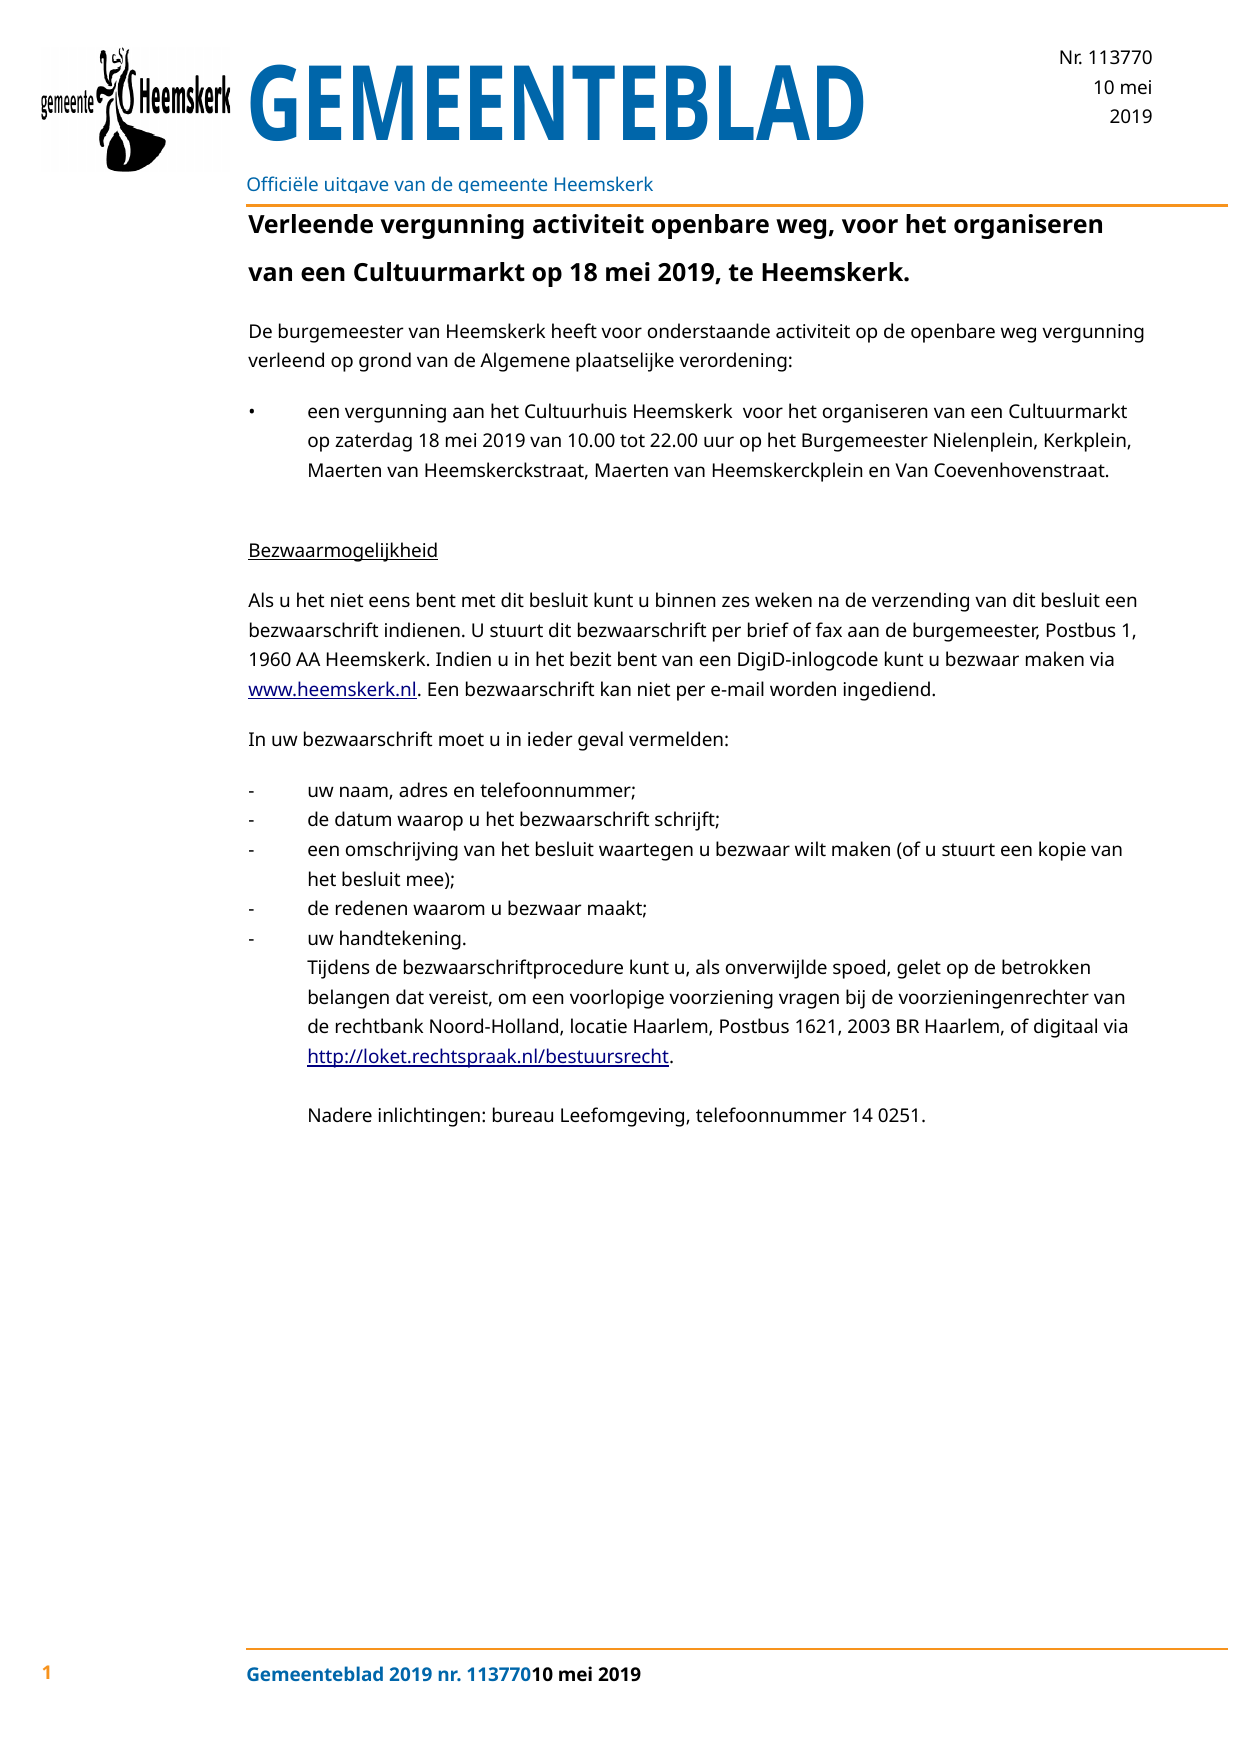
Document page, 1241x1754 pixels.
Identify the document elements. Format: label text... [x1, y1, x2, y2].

list de datum waarop u het bezwaarschrift schrijft; [248, 807, 1152, 832]
list een vergunning aan het Cultuurhuis Heemskerk voor het organiseren van een Cultuurmarkt op zaterdag 18 mei 2019 van 10.00 tot 22.00 uur op het Burgemeester Nielenplein, Kerkplein, Maerten van Heemskerckstraat, Maerten van Heemskerckplein en Van Coevenhovenstraat. [248, 398, 1152, 483]
list uw naam, adres en telefoonnummer; [248, 777, 1152, 803]
list een omschrijving van het besluit waartegen u bezwaar wilt maken (of u stuurt een kopie van het besluit mee); [248, 836, 1152, 892]
list Nadere inlichtingen: bureau Leefomgeving, telefoonnummer 14 0251. [248, 1102, 1152, 1128]
text In uw bezwaarschrift moet u in ieder geval vermelden: [248, 727, 1152, 752]
picture [41, 47, 231, 172]
text Verleende vergunning activiteit openbare weg, voor het organiseren van een Cultuurmarkt op 18 mei 2019, te Heemskerk. [248, 207, 1152, 288]
text Bezwaarmogelijkheid [248, 537, 1152, 563]
list de redenen waarom u bezwaar maakt; [248, 895, 1152, 921]
list Tijdens de bezwaarschriftprocedure kunt u, als onverwijlde spoed, gelet op de betrokken belangen dat vereist, om een voorlopige voorziening vragen bij de voorzieningenrechter van de rechtbank Noord-Holland, locatie Haarlem, Postbus 1621, 2003 BR Haarlem, of digitaal via http://loket.rechtspraak.nl/bestuursrecht. [248, 954, 1152, 1069]
text De burgemeester van Heemskerk heeft voor onderstaande activiteit op de openbare weg vergunning verleend op grond van de Algemene plaatselijke verordening: [248, 318, 1152, 373]
list uw handtekening. [248, 925, 1152, 951]
text Als u het niet eens bent met dit besluit kunt u binnen zes weken na de verzending van dit besluit een bezwaarschrift indienen. U stuurt dit bezwaarschrift per brief of fax aan de burgemeester, Postbus 1, 1960 AA Heemskerk. Indien u in het bezit bent van een DigiD-inlogcode kunt u bezwaar maken via www.heemskerk.nl. Een bezwaarschrift kan niet per e-mail worden ingediend. [248, 587, 1152, 702]
